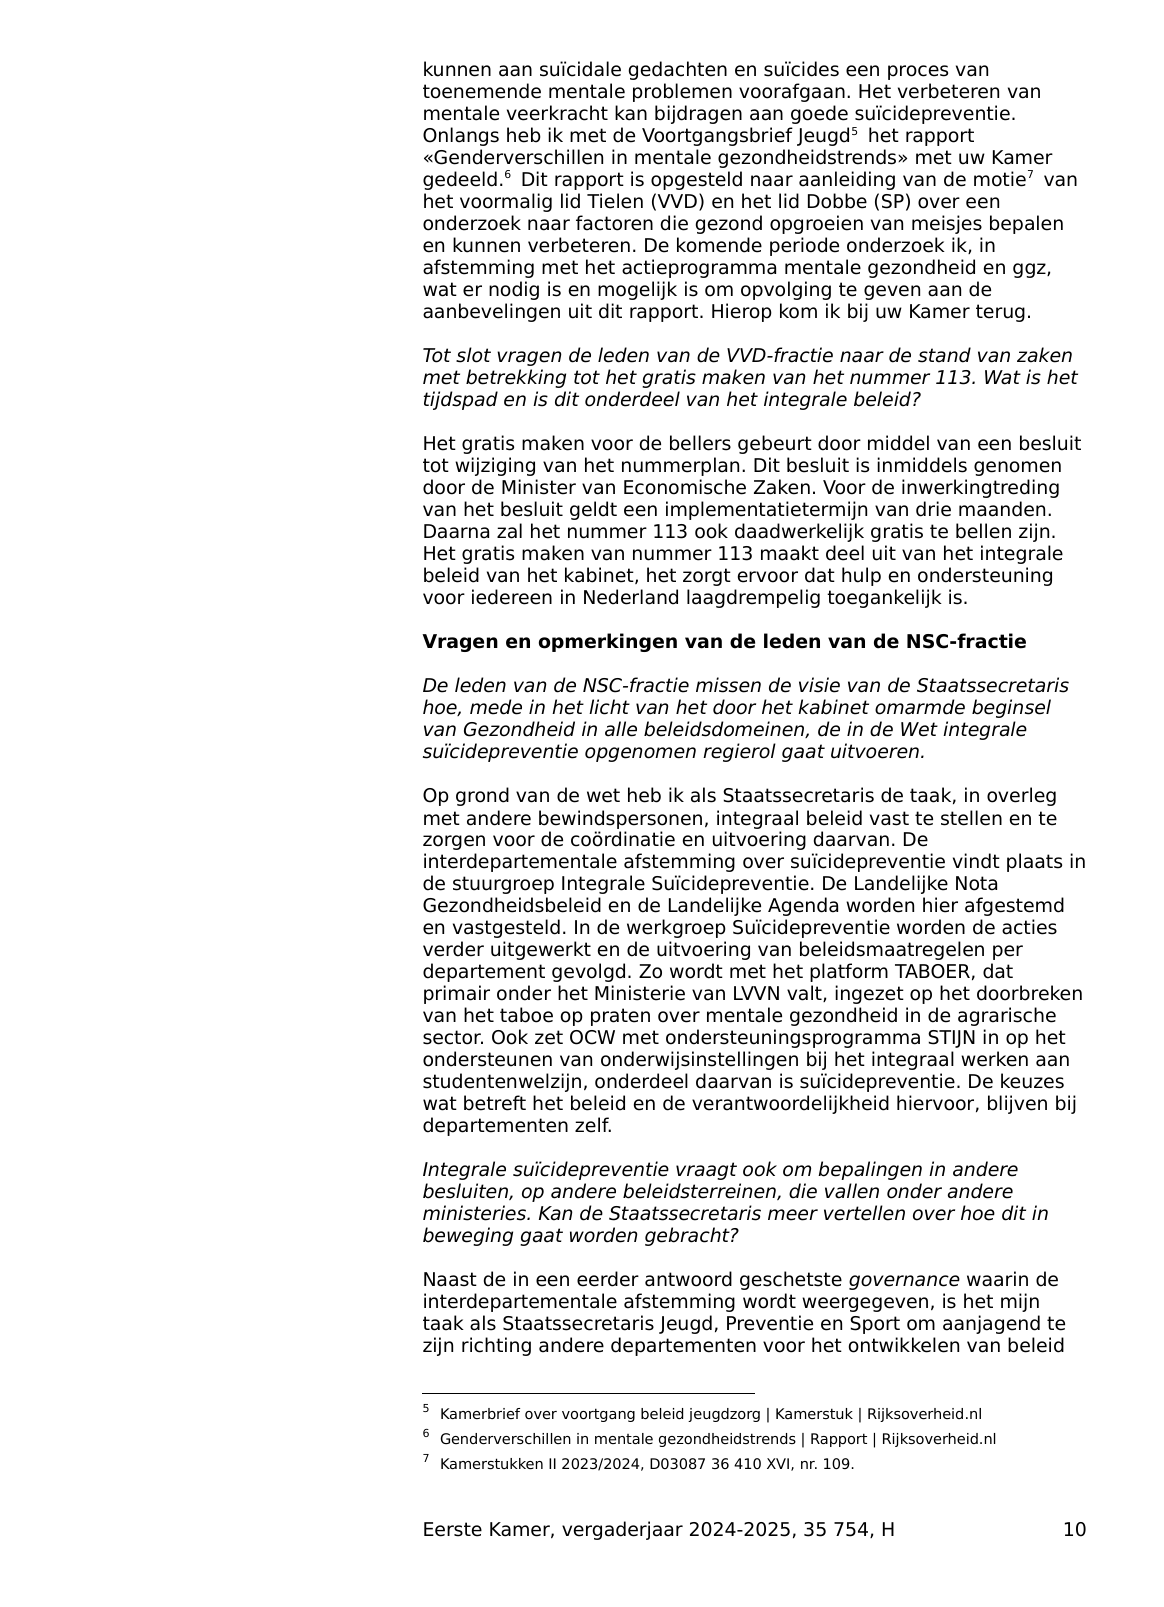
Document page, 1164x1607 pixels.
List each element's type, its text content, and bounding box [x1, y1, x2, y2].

text Het gratis maken voor de bellers gebeurt door middel van een besluit tot wijziging van het nummerplan. Dit besluit is inmiddels genomen door de Minister van Economische Zaken. Voor de inwerkingtreding van het besluit geldt een implementatietermijn van drie maanden. Daarna zal het nummer 113 ook daadwerkelijk gratis te bellen zijn. Het gratis maken van nummer 113 maakt deel uit van het integrale beleid van het kabinet, het zorgt ervoor dat hulp en ondersteuning voor iedereen in Nederland laagdrempelig toegankelijk is. [422, 433, 1087, 609]
text De leden van de NSC-fractie missen de visie van de Staatssecretaris hoe, mede in het licht van het door het kabinet omarmde beginsel van Gezondheid in alle beleidsdomeinen, de in de Wet integrale suïcidepreventie opgenomen regierol gaat uitvoeren. [422, 675, 1087, 763]
text kunnen aan suïcidale gedachten en suïcides een proces van toenemende mentale problemen voorafgaan. Het verbeteren van mentale veerkracht kan bijdragen aan goede suïcidepreventie. Onlangs heb ik met de Voortgangsbrief Jeugd het rapport «Genderverschillen in mentale gezondheidstrends» met uw Kamer gedeeld. Dit rapport is opgesteld naar aanleiding van de motie van het voormalig lid Tielen (VVD) en het lid Dobbe (SP) over een onderzoek naar factoren die gezond opgroeien van meisjes bepalen en kunnen verbeteren. De komende periode onderzoek ik, in afstemming met het actieprogramma mentale gezondheid en ggz, wat er nodig is en mogelijk is om opvolging te geven aan de aanbevelingen uit dit rapport. Hierop kom ik bij uw Kamer terug. [422, 59, 1087, 323]
text Op grond van de wet heb ik als Staatssecretaris de taak, in overleg met andere bewindspersonen, integraal beleid vast te stellen en te zorgen voor de coördinatie en uitvoering daarvan. De interdepartementale afstemming over suïcidepreventie vindt plaats in de stuurgroep Integrale Suïcidepreventie. De Landelijke Nota Gezondheidsbeleid en de Landelijke Agenda worden hier afgestemd en vastgesteld. In de werkgroep Suïcidepreventie worden de acties verder uitgewerkt en de uitvoering van beleidsmaatregelen per departement gevolgd. Zo wordt met het platform TABOER, dat primair onder het Ministerie van LVVN valt, ingezet op het doorbreken van het taboe op praten over mentale gezondheid in de agrarische sector. Ook zet OCW met ondersteuningsprogramma STIJN in op het ondersteunen van onderwijsinstellingen bij het integraal werken aan studentenwelzijn, onderdeel daarvan is suïcidepreventie. De keuzes wat betreft het beleid en de verantwoordelijkheid hiervoor, blijven bij departementen zelf. [422, 785, 1087, 1137]
text Tot slot vragen de leden van de VVD-fractie naar de stand van zaken met betrekking tot het gratis maken van het nummer 113. Wat is het tijdspad en is dit onderdeel van het integrale beleid? [422, 345, 1087, 411]
text Vragen en opmerkingen van de leden van de NSC-fractie [422, 631, 1087, 653]
text Kamerbrief over voortgang beleid jeugdzorg | Kamerstuk | Rijksoverheid.nl [422, 1402, 1087, 1424]
text Integrale suïcidepreventie vraagt ook om bepalingen in andere besluiten, op andere beleidsterreinen, die vallen onder andere ministeries. Kan de Staatssecretaris meer vertellen over hoe dit in beweging gaat worden gebracht? [422, 1159, 1087, 1247]
text Genderverschillen in mentale gezondheidstrends | Rapport | Rijksoverheid.nl [422, 1427, 1087, 1449]
text Naast de in een eerder antwoord geschetste governance waarin de interdepartementale afstemming wordt weergegeven, is het mijn taak als Staatssecretaris Jeugd, Preventie en Sport om aanjagend te zijn richting andere departementen voor het ontwikkelen van beleid [422, 1269, 1087, 1357]
text Kamerstukken II 2023/2024, D03087 36 410 XVI, nr. 109. [422, 1452, 1087, 1474]
